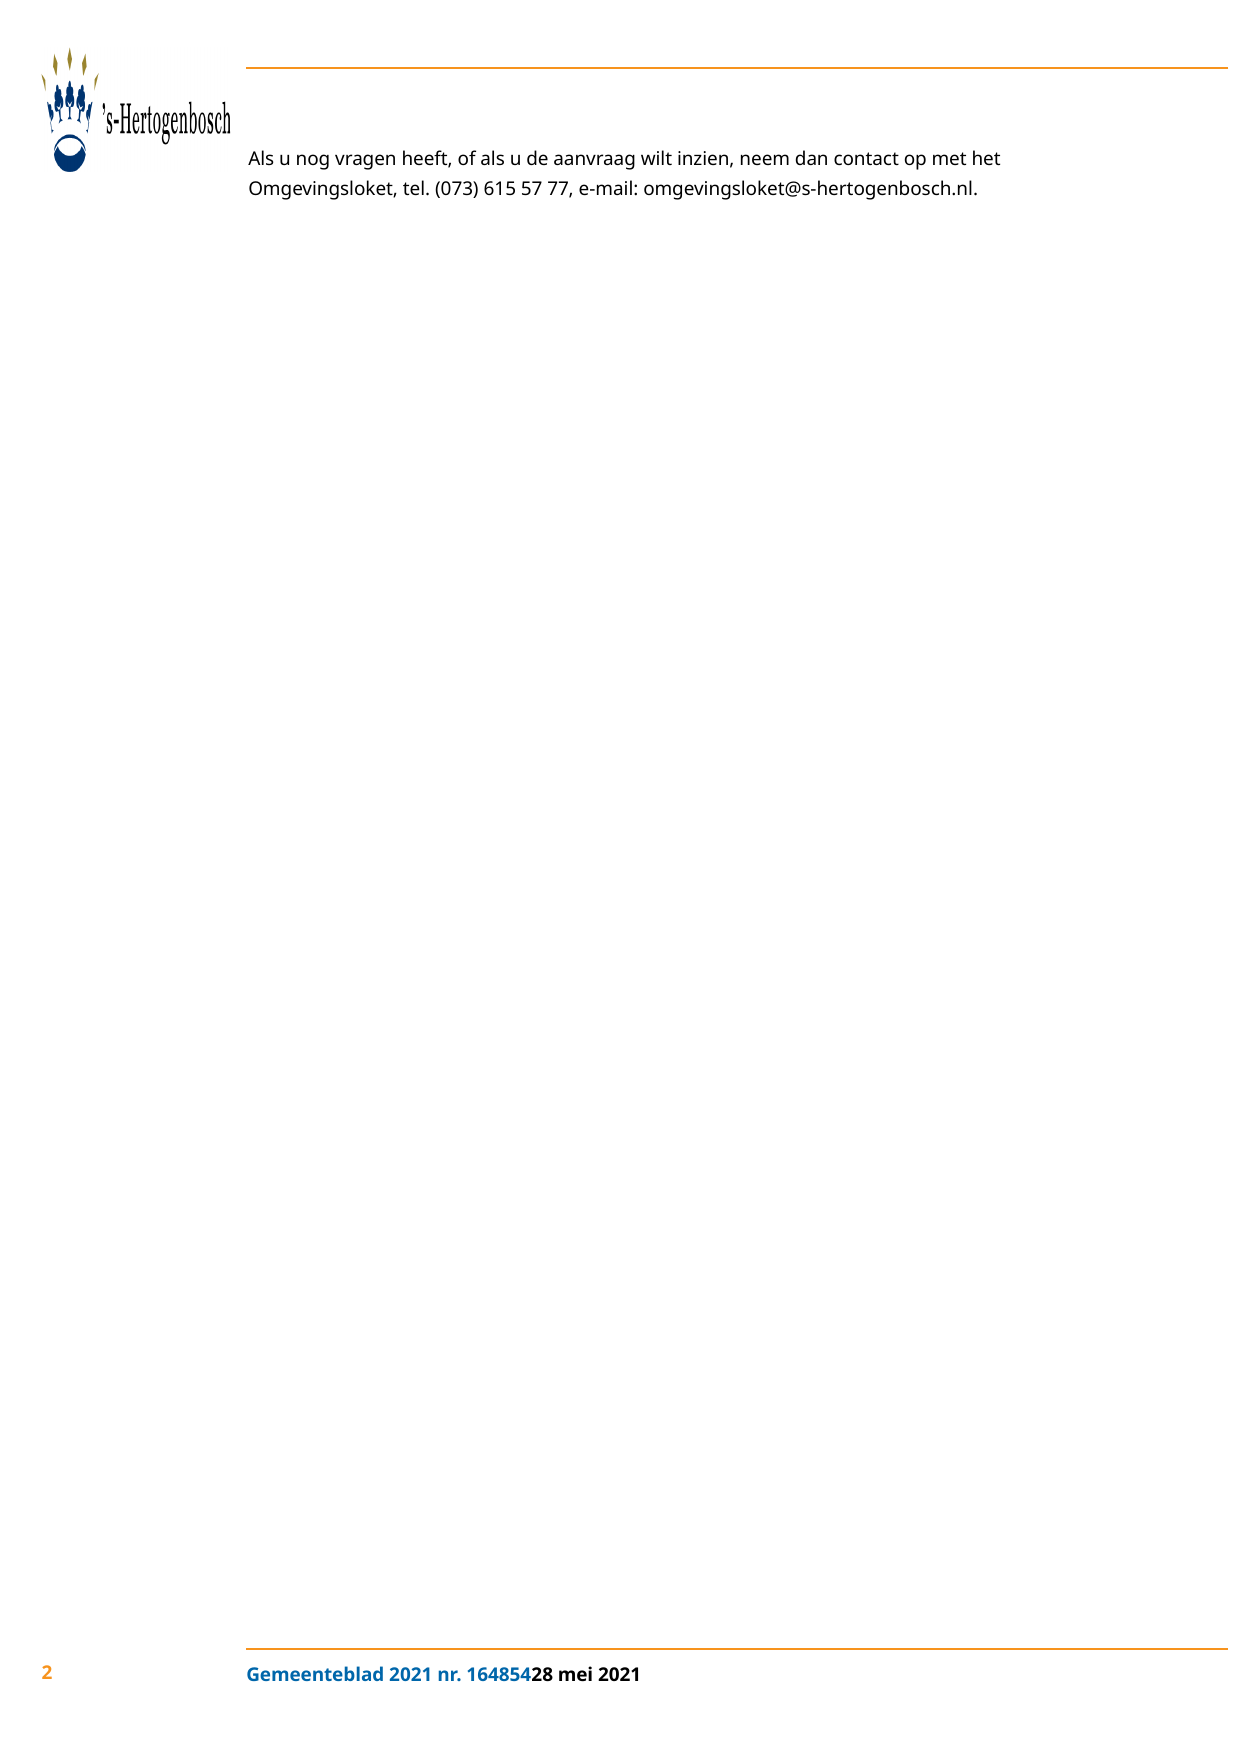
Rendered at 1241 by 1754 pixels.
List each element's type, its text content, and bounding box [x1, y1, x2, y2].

picture [41, 47, 231, 172]
text Als u nog vragen heeft, of als u de aanvraag wilt inzien, neem dan contact op met het Omgevingsloket, tel. (073) 615 57 77, e-mail: omgevingsloket@s-hertogenbosch.nl. [248, 145, 1152, 201]
